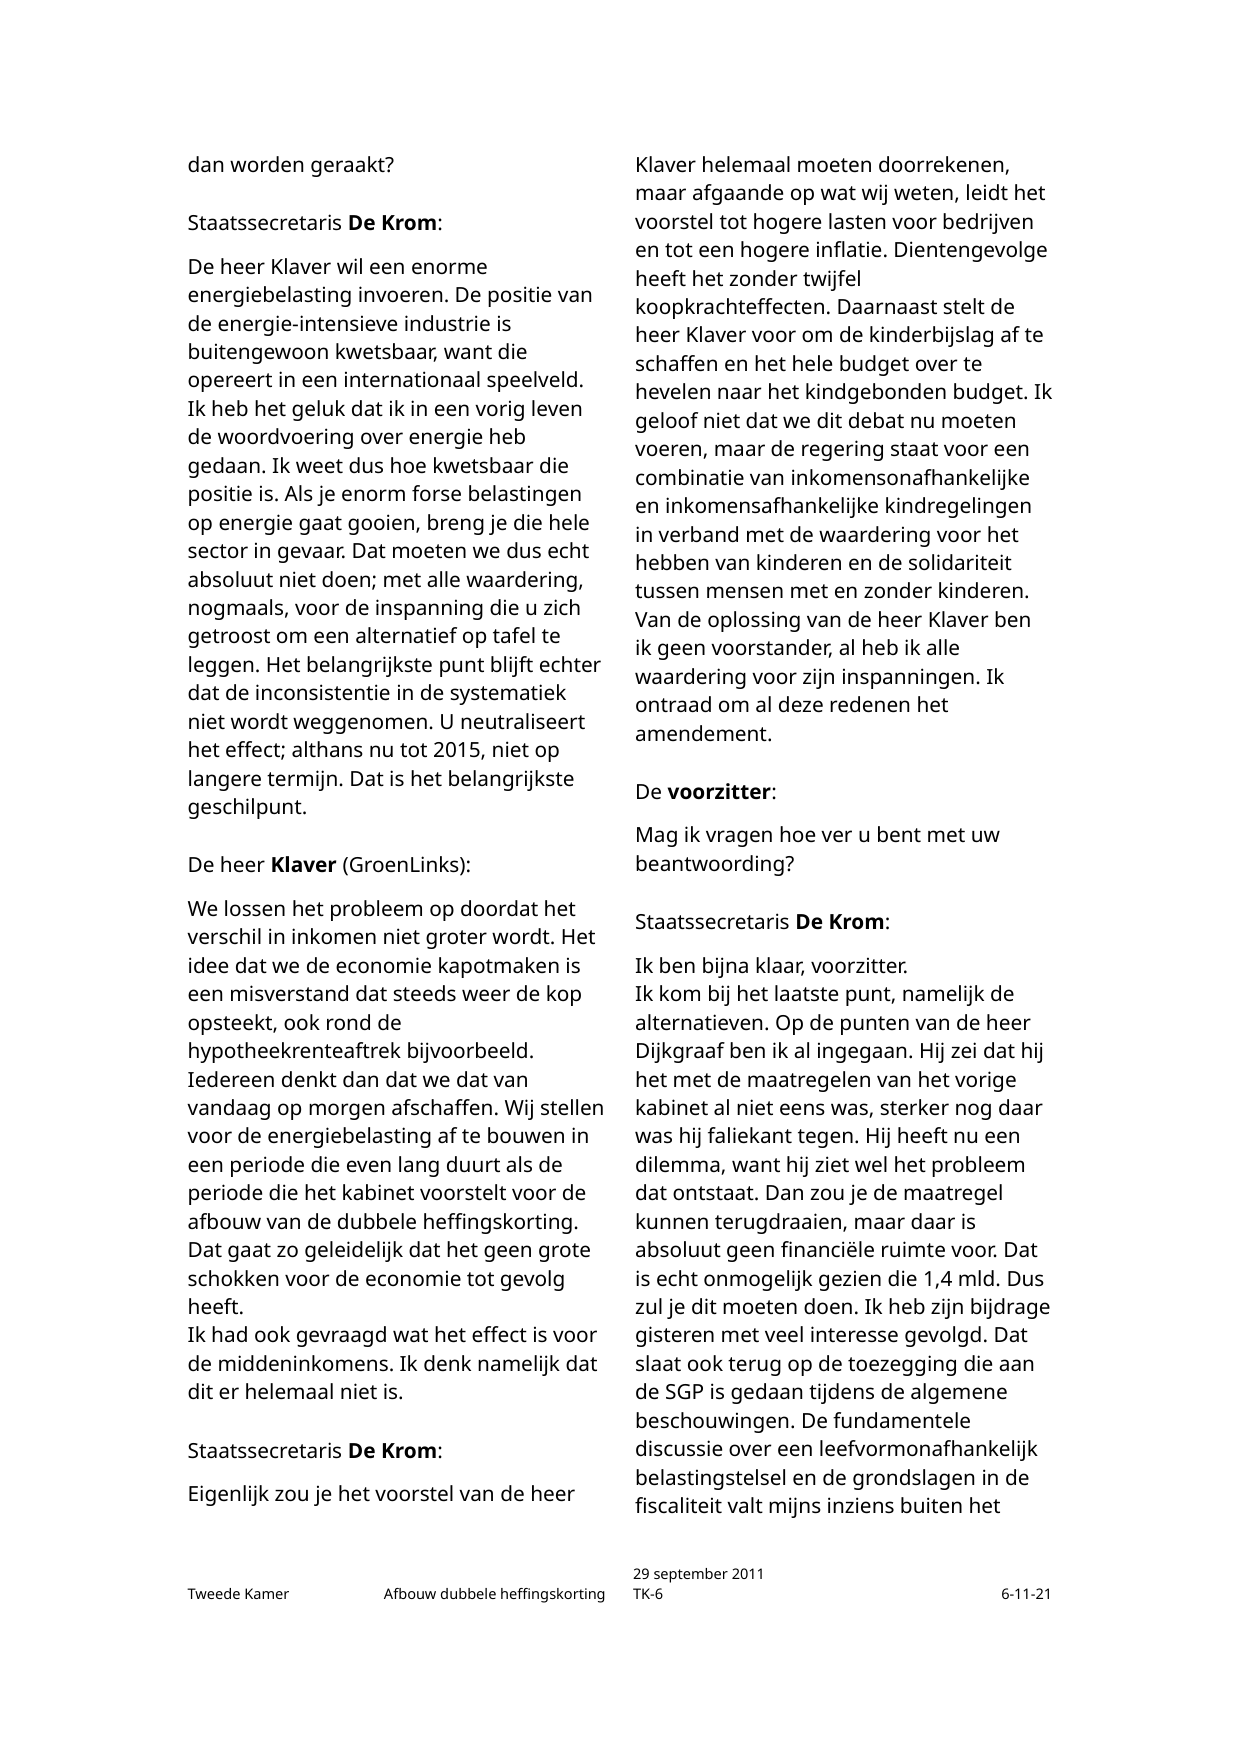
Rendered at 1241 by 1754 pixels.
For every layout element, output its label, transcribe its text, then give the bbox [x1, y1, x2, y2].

text Eigenlijk zou je het voorstel van de heer [187, 1479, 605, 1508]
text Ik had ook gevraagd wat het effect is voor de middeninkomens. Ik denk namelijk dat dit er helemaal niet is. [187, 1321, 605, 1406]
text De heer Klaver (GroenLinks): [187, 851, 605, 879]
text dan worden geraakt? [187, 150, 605, 178]
text Mag ik vragen hoe ver u bent met uw beantwoording? [635, 821, 1053, 877]
text Klaver helemaal moeten doorrekenen, maar afgaande op wat wij weten, leidt het voorstel tot hogere lasten voor bedrijven en tot een hogere inflatie. Dientengevolge heeft het zonder twijfel koopkrachteffecten. Daarnaast stelt de heer Klaver voor om de kinderbijslag af te schaffen en het hele budget over te hevelen naar het kindgebonden budget. Ik geloof niet dat we dit debat nu moeten voeren, maar de regering staat voor een combinatie van inkomensonafhankelijke en inkomensafhankelijke kindregelingen in verband met de waardering voor het hebben van kinderen en de solidariteit tussen mensen met en zonder kinderen. Van de oplossing van de heer Klaver ben ik geen voorstander, al heb ik alle waardering voor zijn inspanningen. Ik ontraad om al deze redenen het amendement. [635, 150, 1053, 747]
text Ik kom bij het laatste punt, namelijk de alternatieven. Op de punten van de heer Dijkgraaf ben ik al ingegaan. Hij zei dat hij het met de maatregelen van het vorige kabinet al niet eens was, sterker nog daar was hij faliekant tegen. Hij heeft nu een dilemma, want hij ziet wel het probleem dat ontstaat. Dan zou je de maatregel kunnen terugdraaien, maar daar is absoluut geen financiële ruimte voor. Dat is echt onmogelijk gezien die 1,4 mld. Dus zul je dit moeten doen. Ik heb zijn bijdrage gisteren met veel interesse gevolgd. Dat slaat ook terug op de toezegging die aan de SGP is gedaan tijdens de algemene beschouwingen. De fundamentele discussie over een leefvormonafhankelijk belastingstelsel en de grondslagen in de fiscaliteit valt mijns inziens buiten het [635, 979, 1053, 1520]
text De heer Klaver wil een enorme energiebelasting invoeren. De positie van de energie-intensieve industrie is buitengewoon kwetsbaar, want die opereert in een internationaal speelveld. Ik heb het geluk dat ik in een vorig leven de woordvoering over energie heb gedaan. Ik weet dus hoe kwetsbaar die positie is. Als je enorm forse belastingen op energie gaat gooien, breng je die hele sector in gevaar. Dat moeten we dus echt absoluut niet doen; met alle waardering, nogmaals, voor de inspanning die u zich getroost om een alternatief op tafel te leggen. Het belangrijkste punt blijft echter dat de inconsistentie in de systematiek niet wordt weggenomen. U neutraliseert het effect; althans nu tot 2015, niet op langere termijn. Dat is het belangrijkste geschilpunt. [187, 252, 605, 821]
text De voorzitter: [635, 777, 1053, 806]
text Staatssecretaris De Krom: [635, 907, 1053, 936]
text Staatssecretaris De Krom: [187, 208, 605, 237]
text Staatssecretaris De Krom: [187, 1436, 605, 1464]
text Ik ben bijna klaar, voorzitter. [635, 951, 1053, 979]
text We lossen het probleem op doordat het verschil in inkomen niet groter wordt. Het idee dat we de economie kapotmaken is een misverstand dat steeds weer de kop opsteekt, ook rond de hypotheekrenteaftrek bijvoorbeeld. Iedereen denkt dan dat we dat van vandaag op morgen afschaffen. Wij stellen voor de energiebelasting af te bouwen in een periode die even lang duurt als de periode die het kabinet voorstelt voor de afbouw van de dubbele heffingskorting. Dat gaat zo geleidelijk dat het geen grote schokken voor de economie tot gevolg heeft. [187, 894, 605, 1321]
